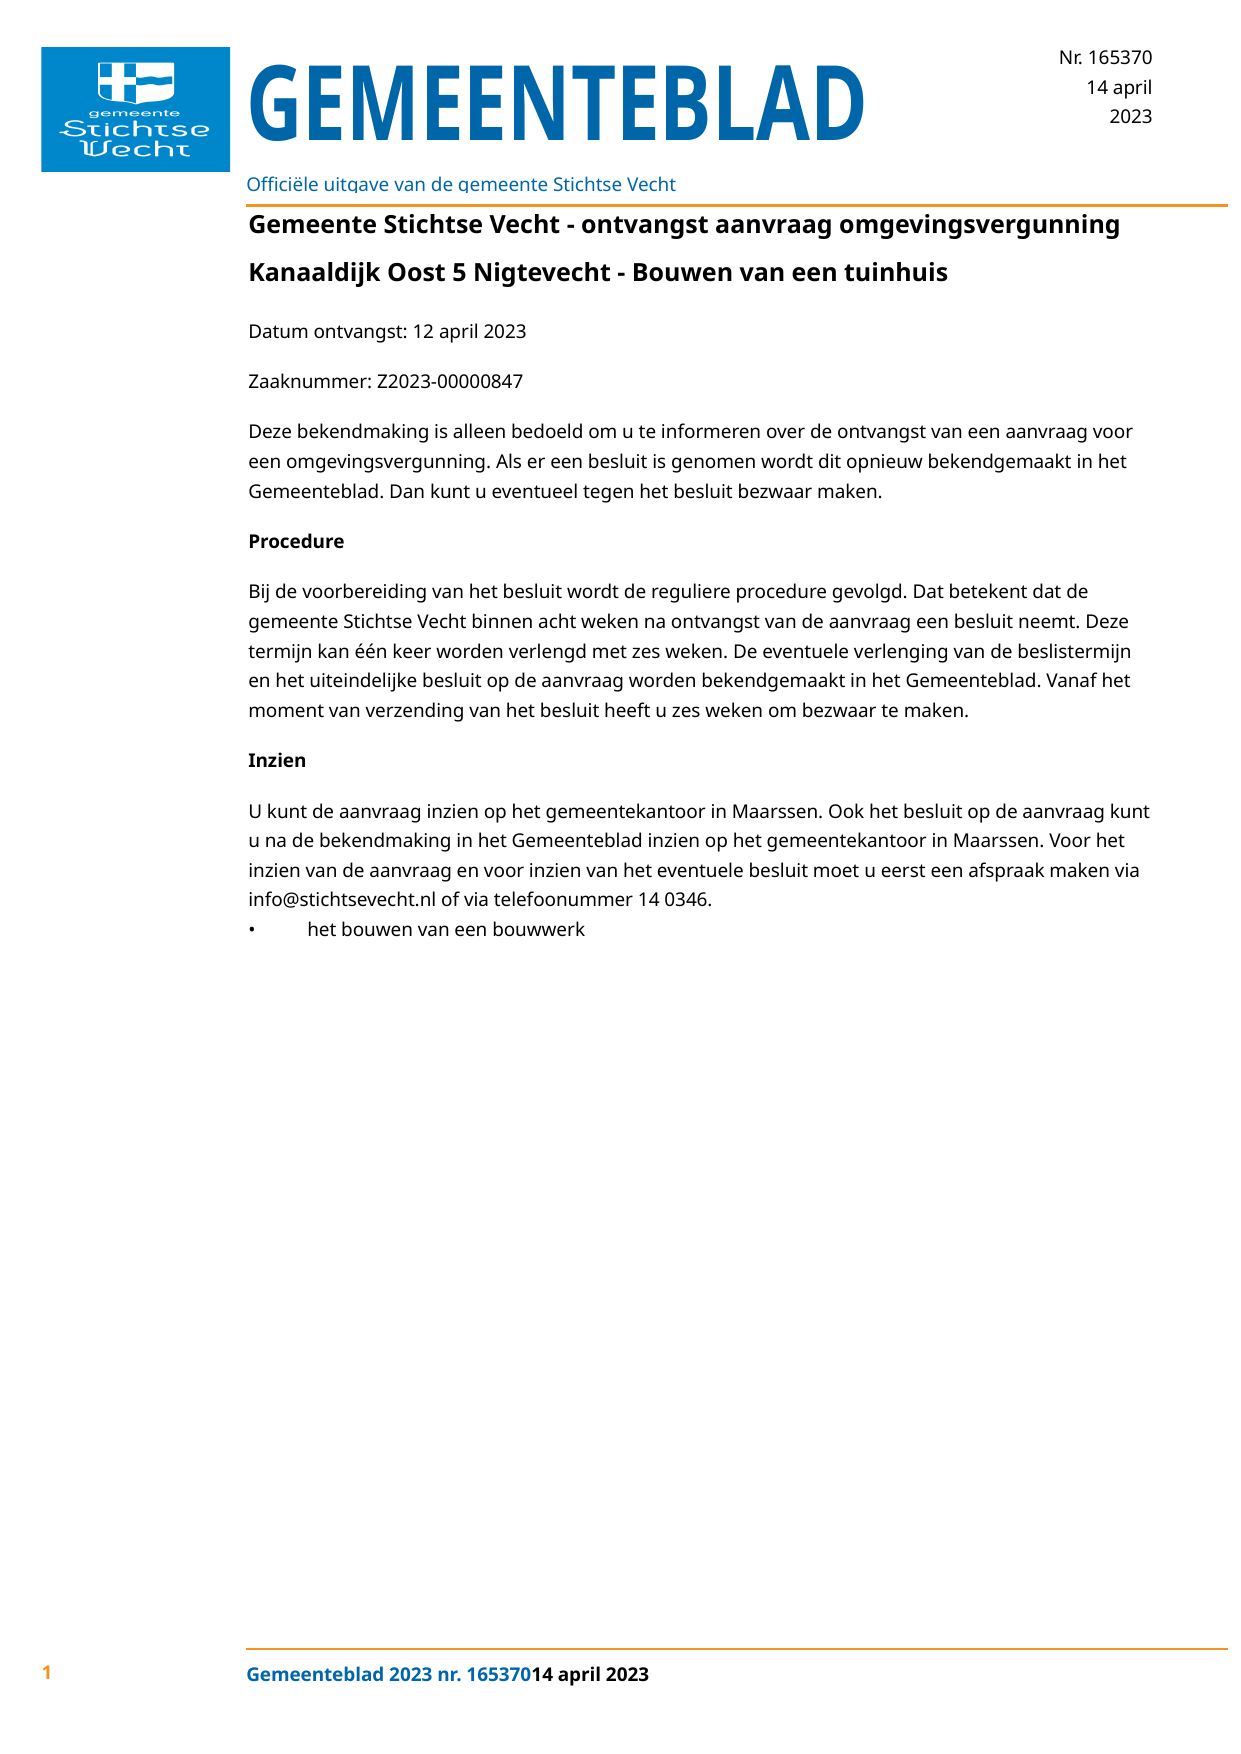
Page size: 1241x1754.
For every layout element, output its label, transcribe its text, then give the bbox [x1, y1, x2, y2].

picture [137, 63, 174, 103]
text Procedure [248, 528, 1152, 554]
text Gemeente Stichtse Vecht - ontvangst aanvraag omgevingsvergunning Kanaaldijk Oost 5 Nigtevecht - Bouwen van een tuinhuis [248, 207, 1152, 288]
text Deze bekendmaking is alleen bedoeld om u te informeren over de ontvangst van een aanvraag voor een omgevingsvergunning. Als er een besluit is genomen wordt dit opnieuw bekendgemaakt in het Gemeenteblad. Dan kunt u eventueel tegen het besluit bezwaar maken. [248, 419, 1152, 504]
text U kunt de aanvraag inzien op het gemeentekantoor in Maarssen. Ook het besluit op de aanvraag kunt u na de bekendmaking in het Gemeenteblad inzien op het gemeentekantoor in Maarssen. Voor het inzien van de aanvraag en voor inzien van het eventuele besluit moet u eerst een afspraak maken via info@stichtsevecht.nl of via telefoonummer 14 0346. [248, 798, 1152, 912]
text Zaaknummer: Z2023-00000847 [248, 368, 1152, 394]
list het bouwen van een bouwwerk [248, 916, 1152, 942]
text Datum ontvangst: 12 april 2023 [248, 318, 1152, 344]
text Bij de voorbereiding van het besluit wordt de reguliere procedure gevolgd. Dat betekent dat de gemeente Stichtse Vecht binnen acht weken na ontvangst van de aanvraag een besluit neemt. Deze termijn kan één keer worden verlengd met zes weken. De eventuele verlenging van de beslistermijn en het uiteindelijke besluit op de aanvraag worden bekendgemaakt in het Gemeenteblad. Vanaf het moment van verzending van het besluit heeft u zes weken om bezwaar te maken. [248, 579, 1152, 723]
text Inzien [248, 747, 1152, 773]
picture [99, 63, 135, 101]
